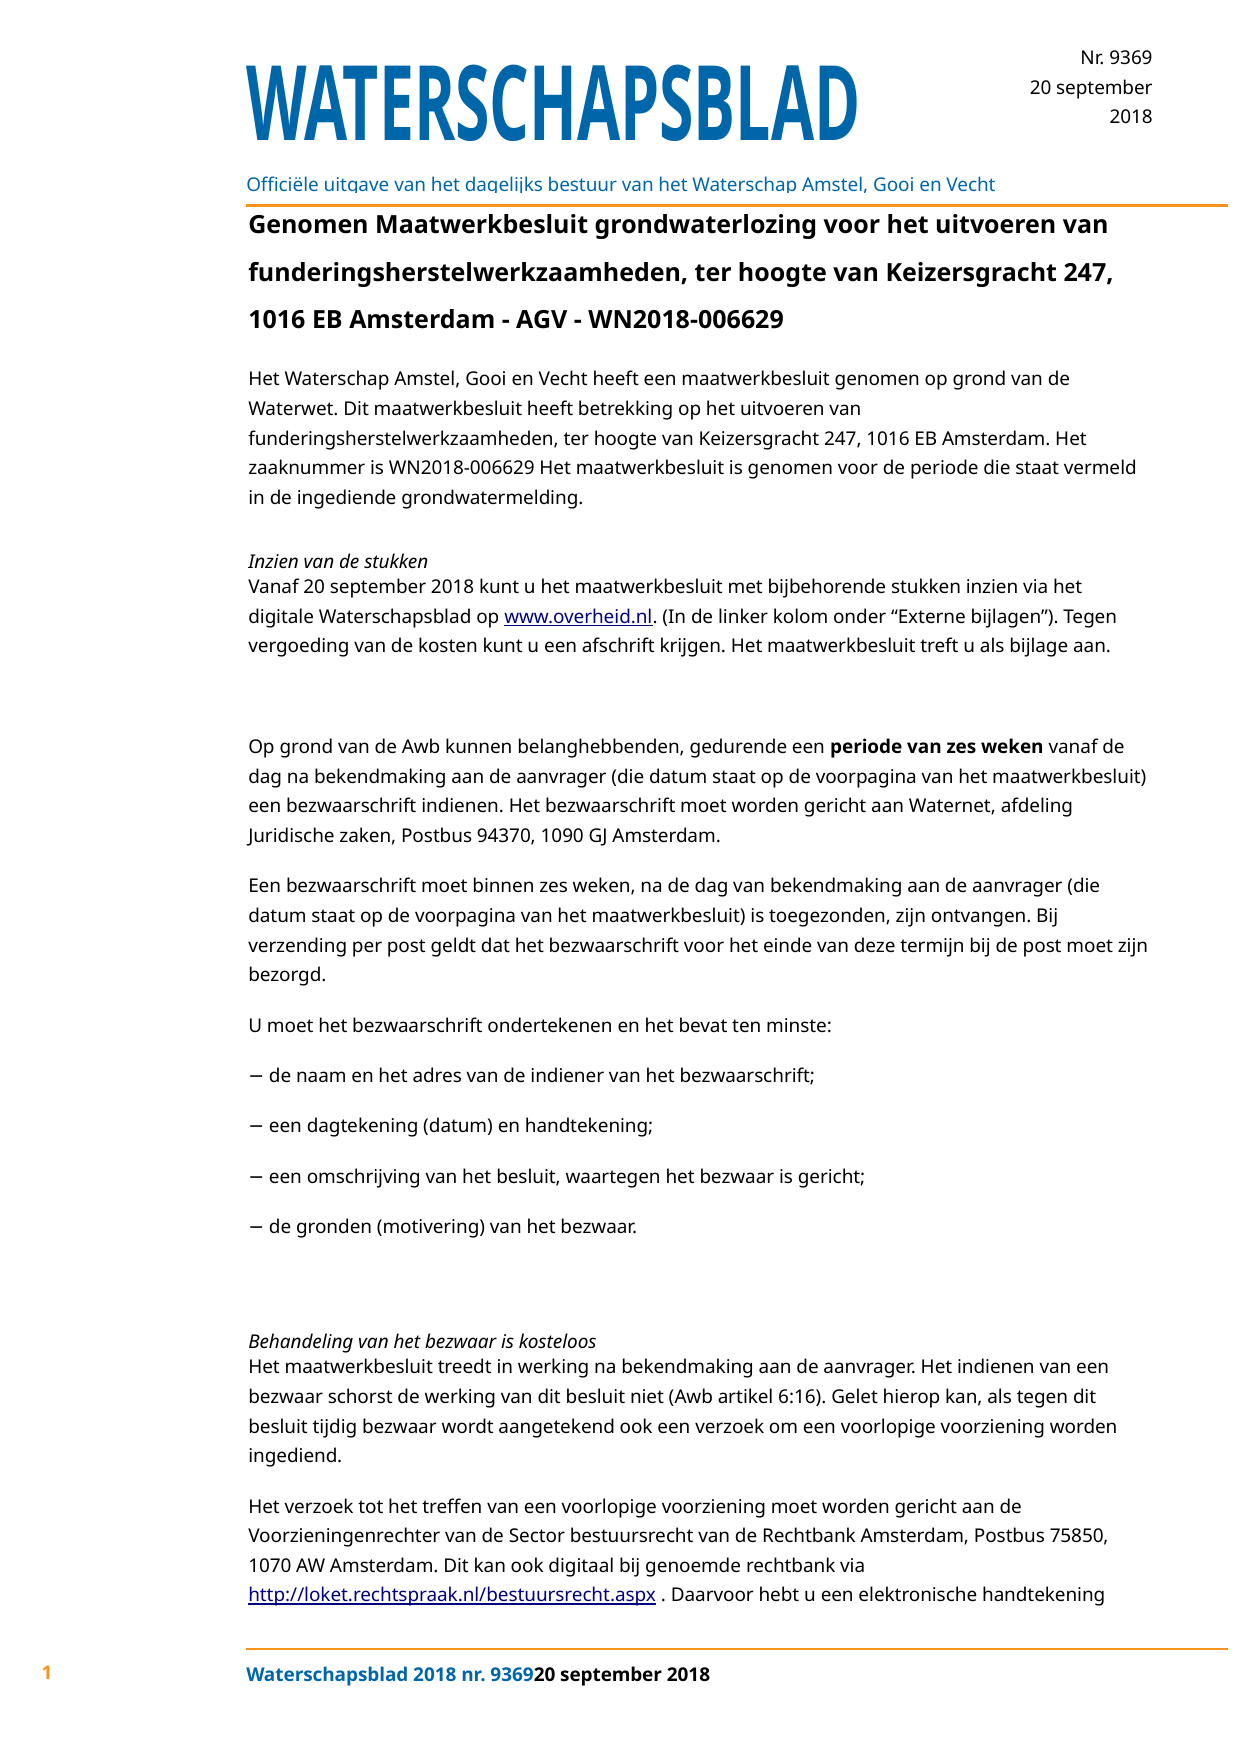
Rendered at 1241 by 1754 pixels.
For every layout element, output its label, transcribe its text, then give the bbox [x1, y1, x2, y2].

text Inzien van de stukken [248, 548, 1152, 573]
text Het maatwerkbesluit treedt in werking na bekendmaking aan de aanvrager. Het indienen van een bezwaar schorst de werking van dit besluit niet (Awb artikel 6:16). Gelet hierop kan, als tegen dit besluit tijdig bezwaar wordt aangetekend ook een verzoek om een voorlopige voorziening worden ingediend. [248, 1354, 1152, 1468]
text Genomen Maatwerkbesluit grondwaterlozing voor het uitvoeren van funderingsherstelwerkzaamheden, ter hoogte van Keizersgracht 247, 1016 EB Amsterdam - AGV - WN2018-006629 [248, 207, 1152, 336]
text Vanaf 20 september 2018 kunt u het maatwerkbesluit met bijbehorende stukken inzien via het digitale Waterschapsblad op www.overheid.nl. (In de linker kolom onder “Externe bijlagen”). Tegen vergoeding van de kosten kunt u een afschrift krijgen. Het maatwerkbesluit treft u als bijlage aan. [248, 573, 1152, 658]
text Een bezwaarschrift moet binnen zes weken, na de dag van bekendmaking aan de aanvrager (die datum staat op de voorpagina van het maatwerkbesluit) is toegezonden, zijn ontvangen. Bij verzending per post geldt dat het bezwaarschrift voor het einde van deze termijn bij de post moet zijn bezorgd. [248, 873, 1152, 987]
text Het verzoek tot het treffen van een voorlopige voorziening moet worden gericht aan de Voorzieningenrechter van de Sector bestuursrecht van de Rechtbank Amsterdam, Postbus 75850, 1070 AW Amsterdam. Dit kan ook digitaal bij genoemde rechtbank via http://loket.rechtspraak.nl/bestuursrecht.aspx . Daarvoor hebt u een elektronische handtekening [248, 1493, 1152, 1607]
text − de gronden (motivering) van het bezwaar. [248, 1213, 1152, 1239]
text − een omschrijving van het besluit, waartegen het bezwaar is gericht; [248, 1163, 1152, 1189]
text − een dagtekening (datum) en handtekening; [248, 1113, 1152, 1138]
picture [41, 47, 231, 172]
text − de naam en het adres van de indiener van het bezwaarschrift; [248, 1062, 1152, 1088]
text U moet het bezwaarschrift ondertekenen en het bevat ten minste: [248, 1012, 1152, 1038]
text Het Waterschap Amstel, Gooi en Vecht heeft een maatwerkbesluit genomen op grond van de Waterwet. Dit maatwerkbesluit heeft betrekking op het uitvoeren van funderingsherstelwerkzaamheden, ter hoogte van Keizersgracht 247, 1016 EB Amsterdam. Het zaaknummer is WN2018-006629 Het maatwerkbesluit is genomen voor de periode die staat vermeld in de ingediende grondwatermelding. [248, 366, 1152, 509]
text Behandeling van het bezwaar is kosteloos [248, 1328, 1152, 1354]
text Op grond van de Awb kunnen belanghebbenden, gedurende een periode van zes weken vanaf de dag na bekendmaking aan de aanvrager (die datum staat op de voorpagina van het maatwerkbesluit) een bezwaarschrift indienen. Het bezwaarschrift moet worden gericht aan Waternet, afdeling Juridische zaken, Postbus 94370, 1090 GJ Amsterdam. [248, 733, 1152, 848]
